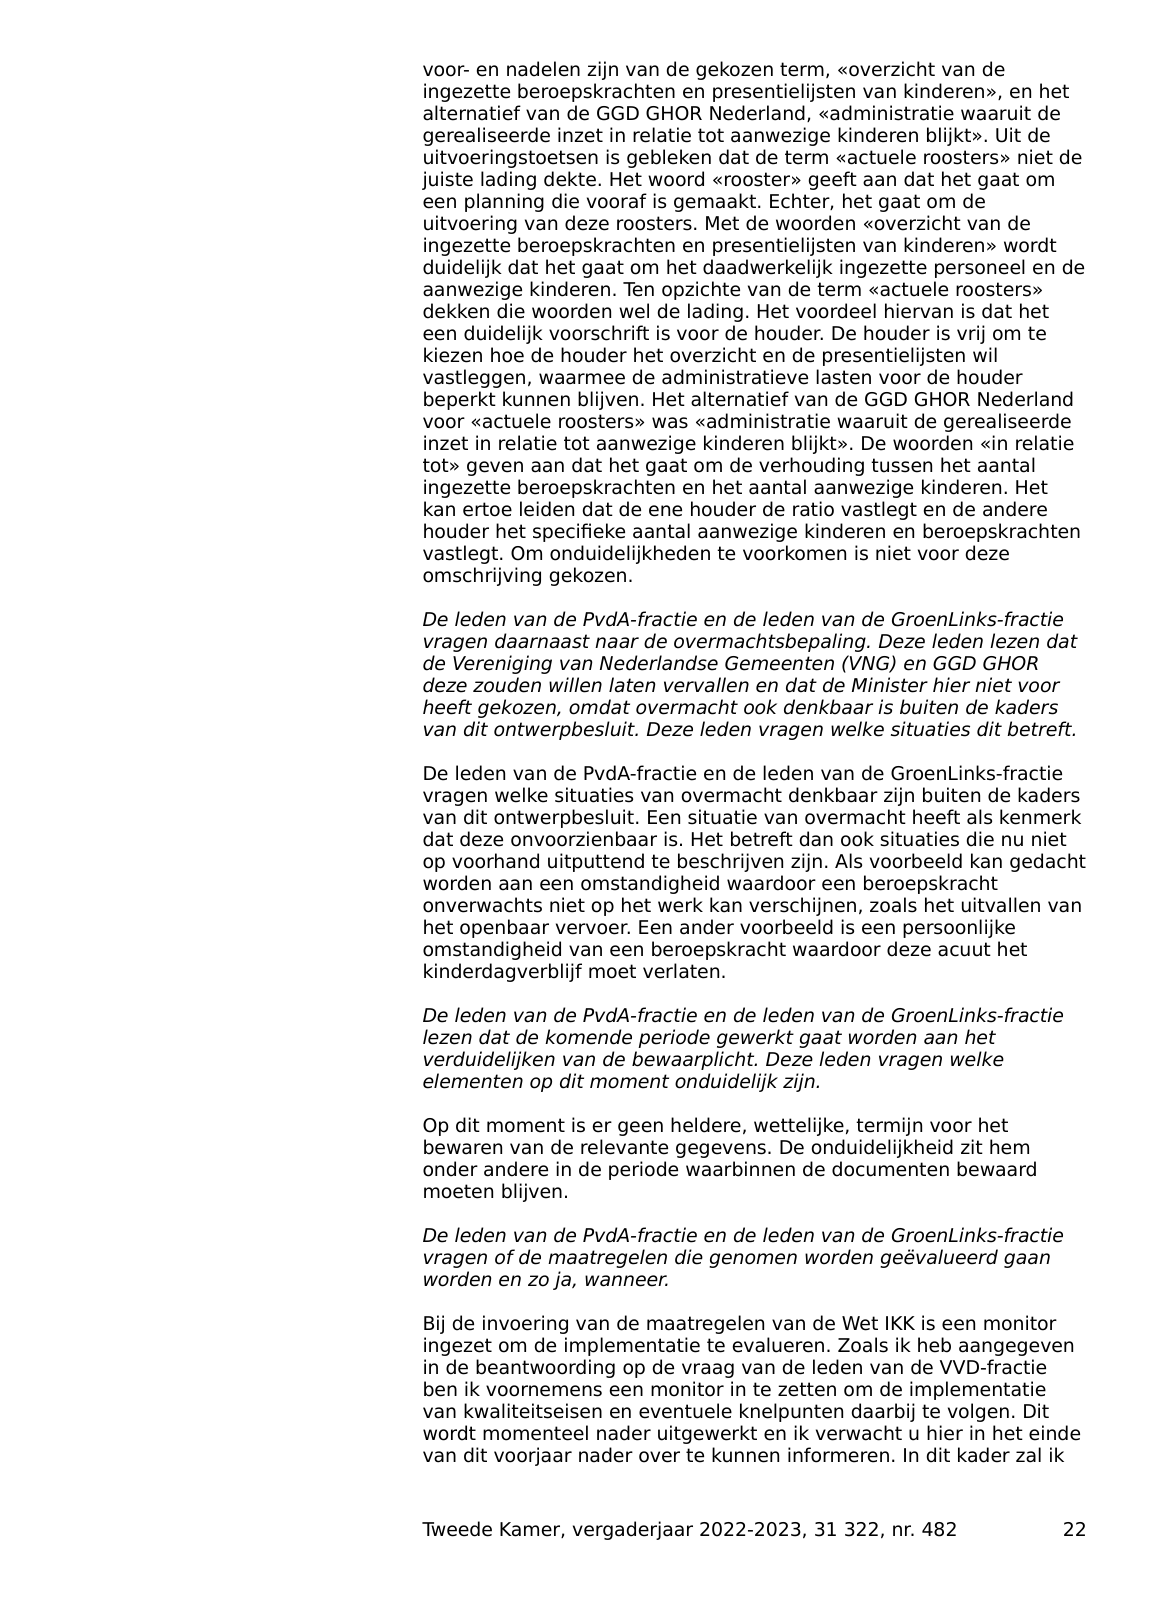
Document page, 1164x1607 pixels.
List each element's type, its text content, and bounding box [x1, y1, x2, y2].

text De leden van de PvdA-fractie en de leden van de GroenLinks-fractie vragen welke situaties van overmacht denkbaar zijn buiten de kaders van dit ontwerpbesluit. Een situatie van overmacht heeft als kenmerk dat deze onvoorzienbaar is. Het betreft dan ook situaties die nu niet op voorhand uitputtend te beschrijven zijn. Als voorbeeld kan gedacht worden aan een omstandigheid waardoor een beroepskracht onverwachts niet op het werk kan verschijnen, zoals het uitvallen van het openbaar vervoer. Een ander voorbeeld is een persoonlijke omstandigheid van een beroepskracht waardoor deze acuut het kinderdagverblijf moet verlaten. [422, 763, 1087, 983]
text De leden van de PvdA-fractie en de leden van de GroenLinks-fractie vragen of de maatregelen die genomen worden geëvalueerd gaan worden en zo ja, wanneer. [422, 1225, 1087, 1291]
text voor- en nadelen zijn van de gekozen term, «overzicht van de ingezette beroepskrachten en presentielijsten van kinderen», en het alternatief van de GGD GHOR Nederland, «administratie waaruit de gerealiseerde inzet in relatie tot aanwezige kinderen blijkt». Uit de uitvoeringstoetsen is gebleken dat de term «actuele roosters» niet de juiste lading dekte. Het woord «rooster» geeft aan dat het gaat om een planning die vooraf is gemaakt. Echter, het gaat om de uitvoering van deze roosters. Met de woorden «overzicht van de ingezette beroepskrachten en presentielijsten van kinderen» wordt duidelijk dat het gaat om het daadwerkelijk ingezette personeel en de aanwezige kinderen. Ten opzichte van de term «actuele roosters» dekken die woorden wel de lading. Het voordeel hiervan is dat het een duidelijk voorschrift is voor de houder. De houder is vrij om te kiezen hoe de houder het overzicht en de presentielijsten wil vastleggen, waarmee de administratieve lasten voor de houder beperkt kunnen blijven. Het alternatief van de GGD GHOR Nederland voor «actuele roosters» was «administratie waaruit de gerealiseerde inzet in relatie tot aanwezige kinderen blijkt». De woorden «in relatie tot» geven aan dat het gaat om de verhouding tussen het aantal ingezette beroepskrachten en het aantal aanwezige kinderen. Het kan ertoe leiden dat de ene houder de ratio vastlegt en de andere houder het specifieke aantal aanwezige kinderen en beroepskrachten vastlegt. Om onduidelijkheden te voorkomen is niet voor deze omschrijving gekozen. [422, 59, 1087, 587]
text De leden van de PvdA-fractie en de leden van de GroenLinks-fractie vragen daarnaast naar de overmachtsbepaling. Deze leden lezen dat de Vereniging van Nederlandse Gemeenten (VNG) en GGD GHOR deze zouden willen laten vervallen en dat de Minister hier niet voor heeft gekozen, omdat overmacht ook denkbaar is buiten de kaders van dit ontwerpbesluit. Deze leden vragen welke situaties dit betreft. [422, 609, 1087, 741]
text Op dit moment is er geen heldere, wettelijke, termijn voor het bewaren van de relevante gegevens. De onduidelijkheid zit hem onder andere in de periode waarbinnen de documenten bewaard moeten blijven. [422, 1115, 1087, 1203]
text Bij de invoering van de maatregelen van de Wet IKK is een monitor ingezet om de implementatie te evalueren. Zoals ik heb aangegeven in de beantwoording op de vraag van de leden van de VVD-fractie ben ik voornemens een monitor in te zetten om de implementatie van kwaliteitseisen en eventuele knelpunten daarbij te volgen. Dit wordt momenteel nader uitgewerkt en ik verwacht u hier in het einde van dit voorjaar nader over te kunnen informeren. In dit kader zal ik [422, 1313, 1087, 1467]
text De leden van de PvdA-fractie en de leden van de GroenLinks-fractie lezen dat de komende periode gewerkt gaat worden aan het verduidelijken van de bewaarplicht. Deze leden vragen welke elementen op dit moment onduidelijk zijn. [422, 1005, 1087, 1093]
